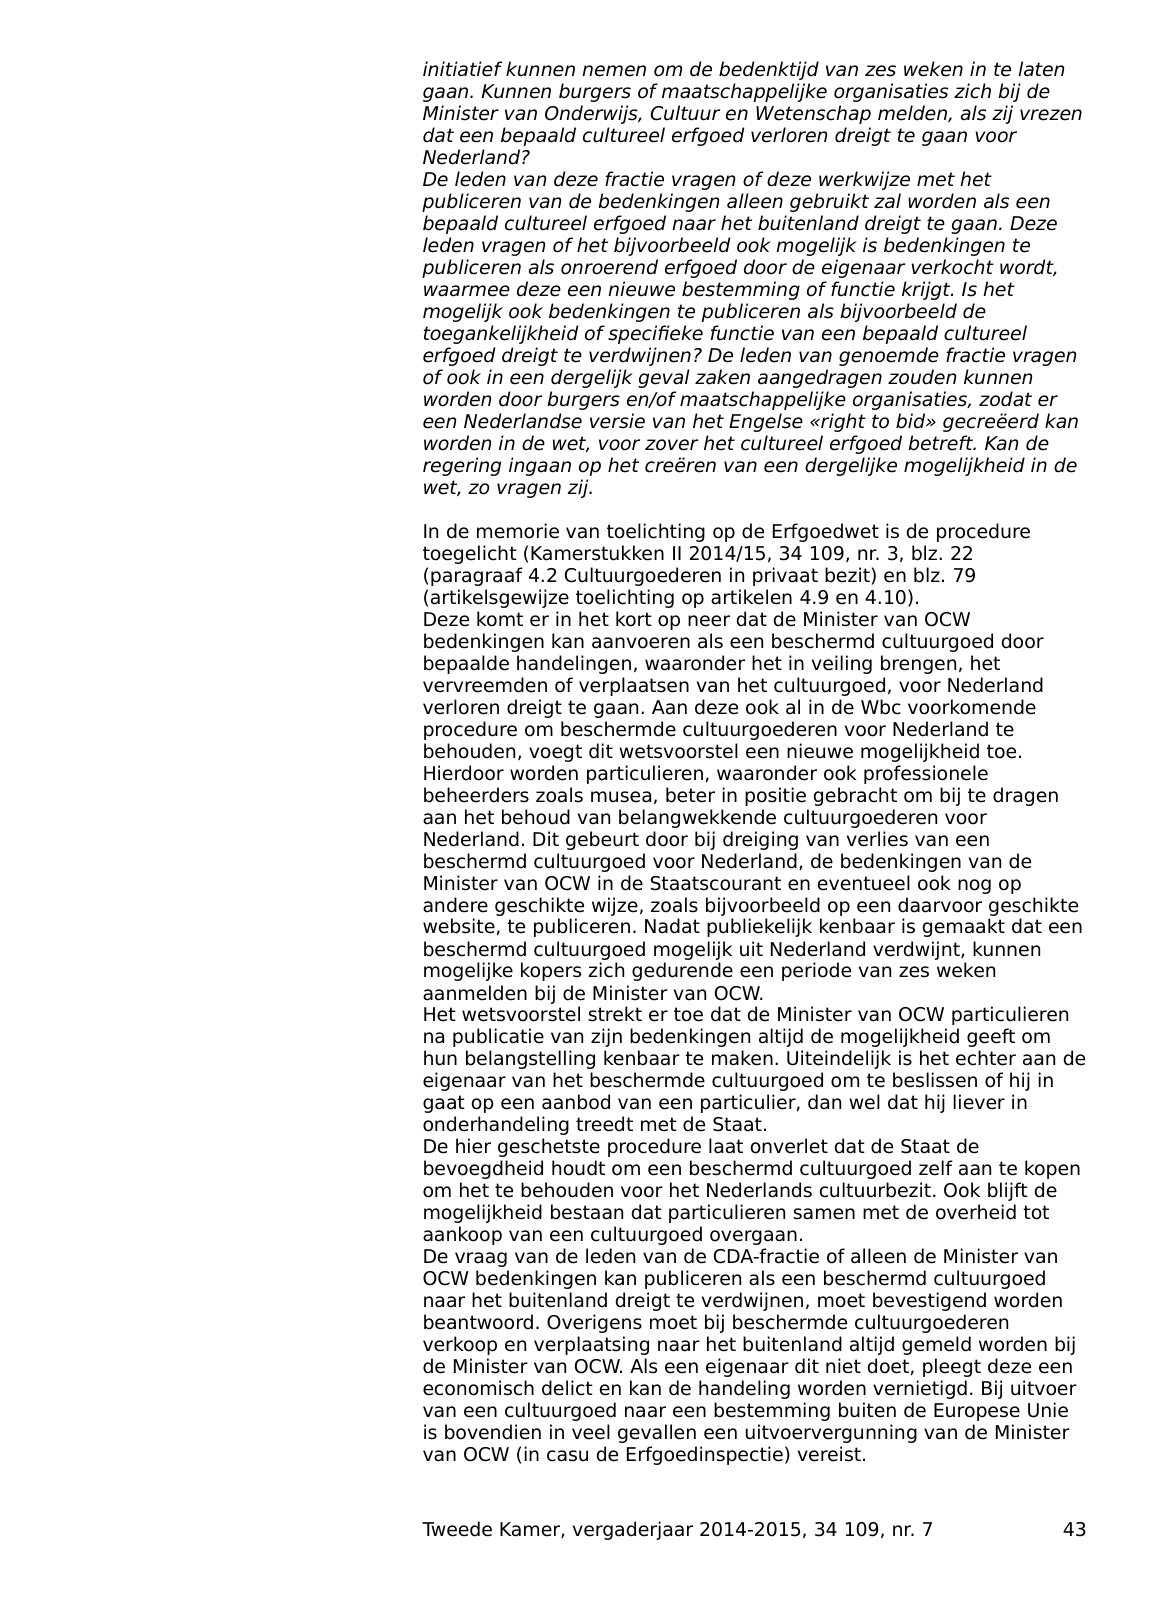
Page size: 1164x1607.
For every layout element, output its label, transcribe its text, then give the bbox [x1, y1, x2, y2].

text De hier geschetste procedure laat onverlet dat de Staat de bevoegdheid houdt om een beschermd cultuurgoed zelf aan te kopen om het te behouden voor het Nederlands cultuurbezit. Ook blijft de mogelijkheid bestaan dat particulieren samen met de overheid tot aankoop van een cultuurgoed overgaan. [422, 1136, 1087, 1246]
text De leden van deze fractie vragen of deze werkwijze met het publiceren van de bedenkingen alleen gebruikt zal worden als een bepaald cultureel erfgoed naar het buitenland dreigt te gaan. Deze leden vragen of het bijvoorbeeld ook mogelijk is bedenkingen te publiceren als onroerend erfgoed door de eigenaar verkocht wordt, waarmee deze een nieuwe bestemming of functie krijgt. Is het mogelijk ook bedenkingen te publiceren als bijvoorbeeld de toegankelijkheid of specifieke functie van een bepaald cultureel erfgoed dreigt te verdwijnen? De leden van genoemde fractie vragen of ook in een dergelijk geval zaken aangedragen zouden kunnen worden door burgers en/of maatschappelijke organisaties, zodat er een Nederlandse versie van het Engelse «right to bid» gecreëerd kan worden in de wet, voor zover het cultureel erfgoed betreft. Kan de regering ingaan op het creëren van een dergelijke mogelijkheid in de wet, zo vragen zij. [422, 169, 1087, 499]
text Het wetsvoorstel strekt er toe dat de Minister van OCW particulieren na publicatie van zijn bedenkingen altijd de mogelijkheid geeft om hun belangstelling kenbaar te maken. Uiteindelijk is het echter aan de eigenaar van het beschermde cultuurgoed om te beslissen of hij in gaat op een aanbod van een particulier, dan wel dat hij liever in onderhandeling treedt met de Staat. [422, 1004, 1087, 1136]
text In de memorie van toelichting op de Erfgoedwet is de procedure toegelicht (Kamerstukken II 2014/15, 34 109, nr. 3, blz. 22 (paragraaf 4.2 Cultuurgoederen in privaat bezit) en blz. 79 (artikelsgewijze toelichting op artikelen 4.9 en 4.10). [422, 521, 1087, 609]
text initiatief kunnen nemen om de bedenktijd van zes weken in te laten gaan. Kunnen burgers of maatschappelijke organisaties zich bij de Minister van Onderwijs, Cultuur en Wetenschap melden, als zij vrezen dat een bepaald cultureel erfgoed verloren dreigt te gaan voor Nederland? [422, 59, 1087, 169]
text Deze komt er in het kort op neer dat de Minister van OCW bedenkingen kan aanvoeren als een beschermd cultuurgoed door bepaalde handelingen, waaronder het in veiling brengen, het vervreemden of verplaatsen van het cultuurgoed, voor Nederland verloren dreigt te gaan. Aan deze ook al in de Wbc voorkomende procedure om beschermde cultuurgoederen voor Nederland te behouden, voegt dit wetsvoorstel een nieuwe mogelijkheid toe. Hierdoor worden particulieren, waaronder ook professionele beheerders zoals musea, beter in positie gebracht om bij te dragen aan het behoud van belangwekkende cultuurgoederen voor Nederland. Dit gebeurt door bij dreiging van verlies van een beschermd cultuurgoed voor Nederland, de bedenkingen van de Minister van OCW in de Staatscourant en eventueel ook nog op andere geschikte wijze, zoals bijvoorbeeld op een daarvoor geschikte website, te publiceren. Nadat publiekelijk kenbaar is gemaakt dat een beschermd cultuurgoed mogelijk uit Nederland verdwijnt, kunnen mogelijke kopers zich gedurende een periode van zes weken aanmelden bij de Minister van OCW. [422, 609, 1087, 1004]
text De vraag van de leden van de CDA-fractie of alleen de Minister van OCW bedenkingen kan publiceren als een beschermd cultuurgoed naar het buitenland dreigt te verdwijnen, moet bevestigend worden beantwoord. Overigens moet bij beschermde cultuurgoederen verkoop en verplaatsing naar het buitenland altijd gemeld worden bij de Minister van OCW. Als een eigenaar dit niet doet, pleegt deze een economisch delict en kan de handeling worden vernietigd. Bij uitvoer van een cultuurgoed naar een bestemming buiten de Europese Unie is bovendien in veel gevallen een uitvoervergunning van de Minister van OCW (in casu de Erfgoedinspectie) vereist. [422, 1246, 1087, 1466]
